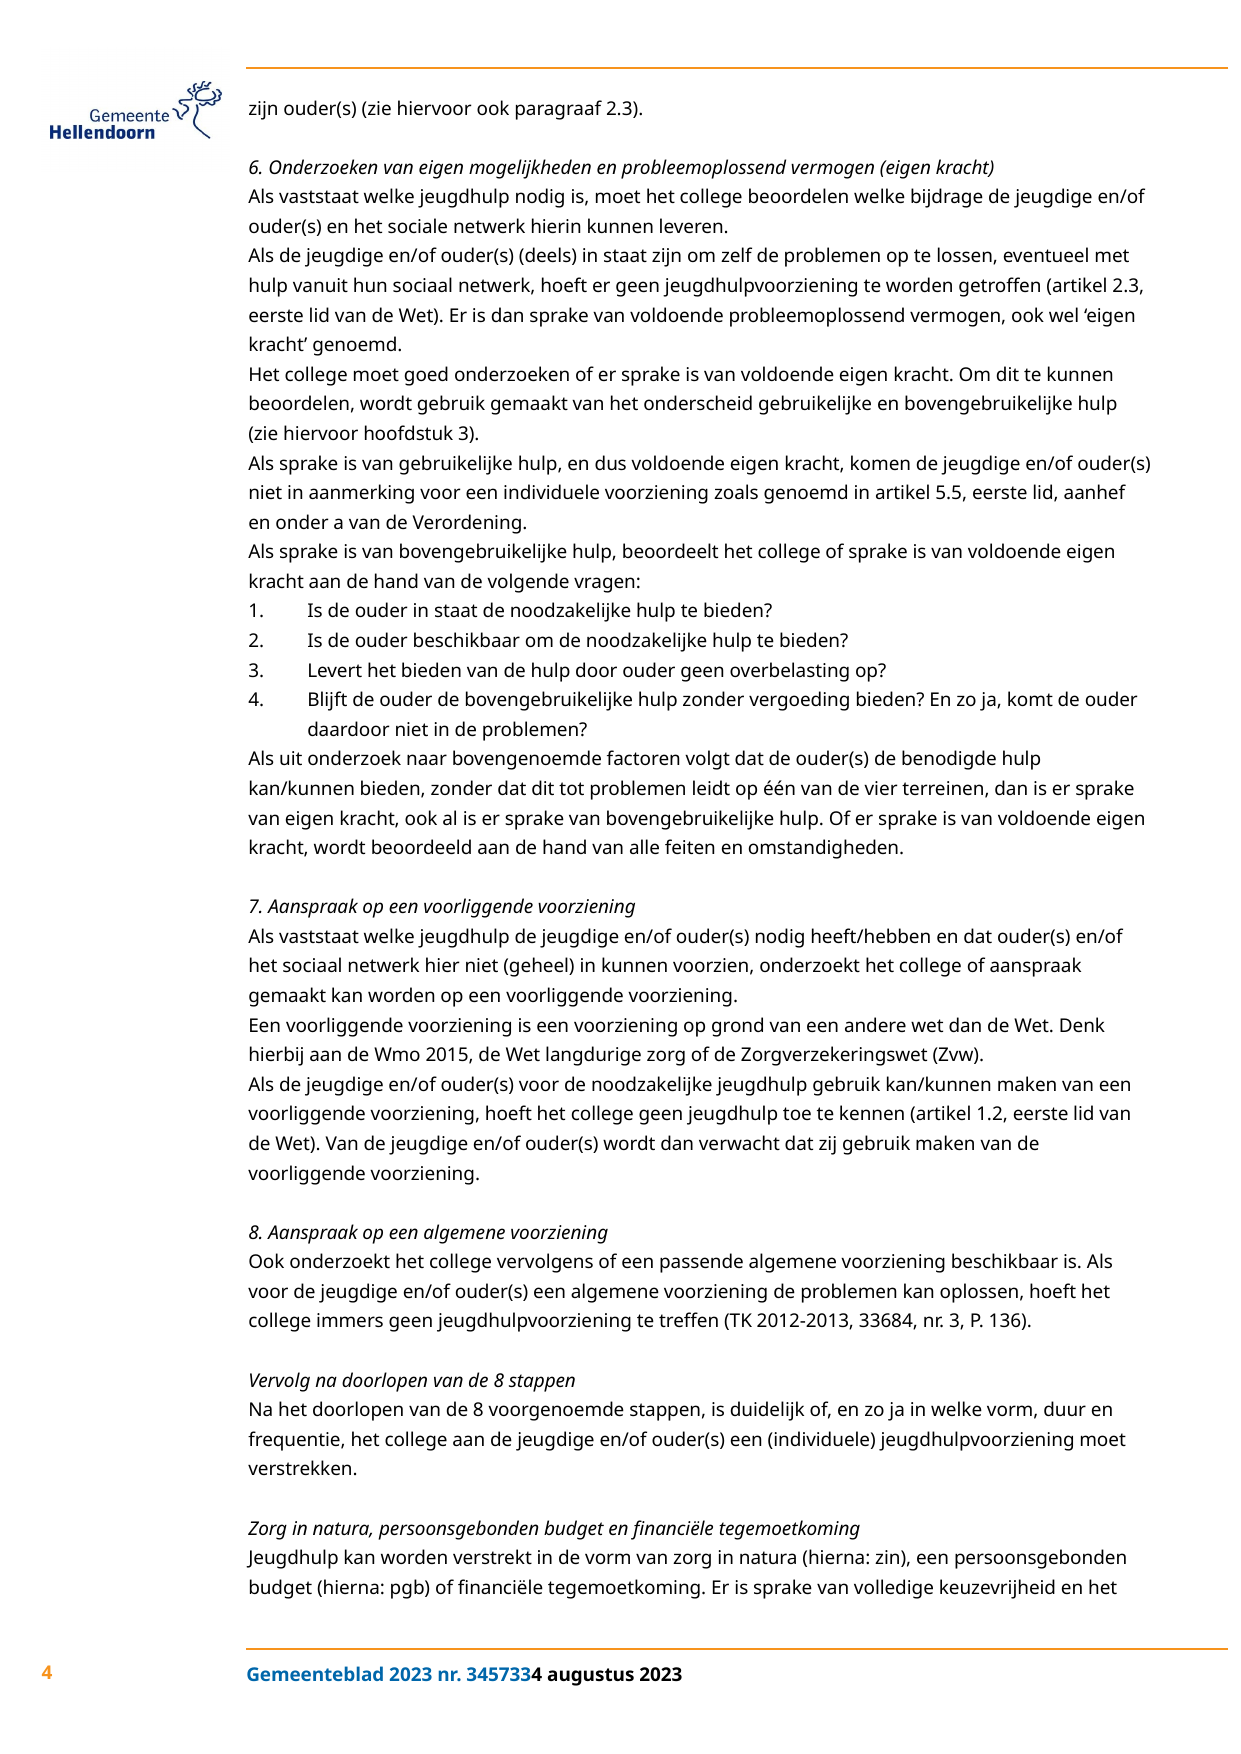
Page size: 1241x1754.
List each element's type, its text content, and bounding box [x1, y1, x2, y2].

text Ook onderzoekt het college vervolgens of een passende algemene voorziening beschikbaar is. Als voor de jeugdige en/of ouder(s) een algemene voorziening de problemen kan oplossen, hoeft het college immers geen jeugdhulpvoorziening te treffen (TK 2012-2013, 33684, nr. 3, P. 136). [248, 1248, 1152, 1333]
picture [41, 47, 231, 172]
text Na het doorlopen van de 8 voorgenoemde stappen, is duidelijk of, en zo ja in welke vorm, duur en frequentie, het college aan de jeugdige en/of ouder(s) een (individuele) jeugdhulpvoorziening moet verstrekken. [248, 1396, 1152, 1481]
text Het college moet goed onderzoeken of er sprake is van voldoende eigen kracht. Om dit te kunnen beoordelen, wordt gebruik gemaakt van het onderscheid gebruikelijke en bovengebruikelijke hulp (zie hiervoor hoofdstuk 3). [248, 361, 1152, 446]
text Als sprake is van bovengebruikelijke hulp, beoordeelt het college of sprake is van voldoende eigen kracht aan de hand van de volgende vragen: [248, 538, 1152, 594]
text Zorg in natura, persoonsgebonden budget en financiële tegemoetkoming [248, 1515, 1152, 1541]
list Levert het bieden van de hulp door ouder geen overbelasting op? [248, 657, 1152, 683]
list Is de ouder in staat de noodzakelijke hulp te bieden? [248, 598, 1152, 623]
list Blijft de ouder de bovengebruikelijke hulp zonder vergoeding bieden? En zo ja, komt de ouder daardoor niet in de problemen? [248, 686, 1152, 742]
text Als vaststaat welke jeugdhulp de jeugdige en/of ouder(s) nodig heeft/hebben en dat ouder(s) en/of het sociaal netwerk hier niet (geheel) in kunnen voorzien, onderzoekt het college of aanspraak gemaakt kan worden op een voorliggende voorziening. [248, 923, 1152, 1008]
text Vervolg na doorlopen van de 8 stappen [248, 1367, 1152, 1393]
text Een voorliggende voorziening is een voorziening op grond van een andere wet dan de Wet. Denk hierbij aan de Wmo 2015, de Wet langdurige zorg of de Zorgverzekeringswet (Zvw). [248, 1012, 1152, 1067]
text Jeugdhulp kan worden verstrekt in de vorm van zorg in natura (hierna: zin), een persoonsgebonden budget (hierna: pgb) of financiële tegemoetkoming. Er is sprake van volledige keuzevrijheid en het [248, 1544, 1152, 1600]
text Als uit onderzoek naar bovengenoemde factoren volgt dat de ouder(s) de benodigde hulp kan/kunnen bieden, zonder dat dit tot problemen leidt op één van de vier terreinen, dan is er sprake van eigen kracht, ook al is er sprake van bovengebruikelijke hulp. Of er sprake is van voldoende eigen kracht, wordt beoordeeld aan de hand van alle feiten en omstandigheden. [248, 746, 1152, 860]
text Als vaststaat welke jeugdhulp nodig is, moet het college beoordelen welke bijdrage de jeugdige en/of ouder(s) en het sociale netwerk hierin kunnen leveren. [248, 183, 1152, 239]
text Als de jeugdige en/of ouder(s) voor de noodzakelijke jeugdhulp gebruik kan/kunnen maken van een voorliggende voorziening, hoeft het college geen jeugdhulp toe te kennen (artikel 1.2, eerste lid van de Wet). Van de jeugdige en/of ouder(s) wordt dan verwacht dat zij gebruik maken van de voorliggende voorziening. [248, 1071, 1152, 1186]
text zijn ouder(s) (zie hiervoor ook paragraaf 2.3). [248, 95, 1152, 121]
text 8. Aanspraak op een algemene voorziening [248, 1219, 1152, 1245]
text Als de jeugdige en/of ouder(s) (deels) in staat zijn om zelf de problemen op te lossen, eventueel met hulp vanuit hun sociaal netwerk, hoeft er geen jeugdhulpvoorziening te worden getroffen (artikel 2.3, eerste lid van de Wet). Er is dan sprake van voldoende probleemoplossend vermogen, ook wel ‘eigen kracht’ genoemd. [248, 243, 1152, 357]
text 7. Aanspraak op een voorliggende voorziening [248, 893, 1152, 919]
list Is de ouder beschikbaar om de noodzakelijke hulp te bieden? [248, 627, 1152, 653]
text 6. Onderzoeken van eigen mogelijkheden en probleemoplossend vermogen (eigen kracht) [248, 154, 1152, 180]
text Als sprake is van gebruikelijke hulp, en dus voldoende eigen kracht, komen de jeugdige en/of ouder(s) niet in aanmerking voor een individuele voorziening zoals genoemd in artikel 5.5, eerste lid, aanhef en onder a van de Verordening. [248, 450, 1152, 535]
